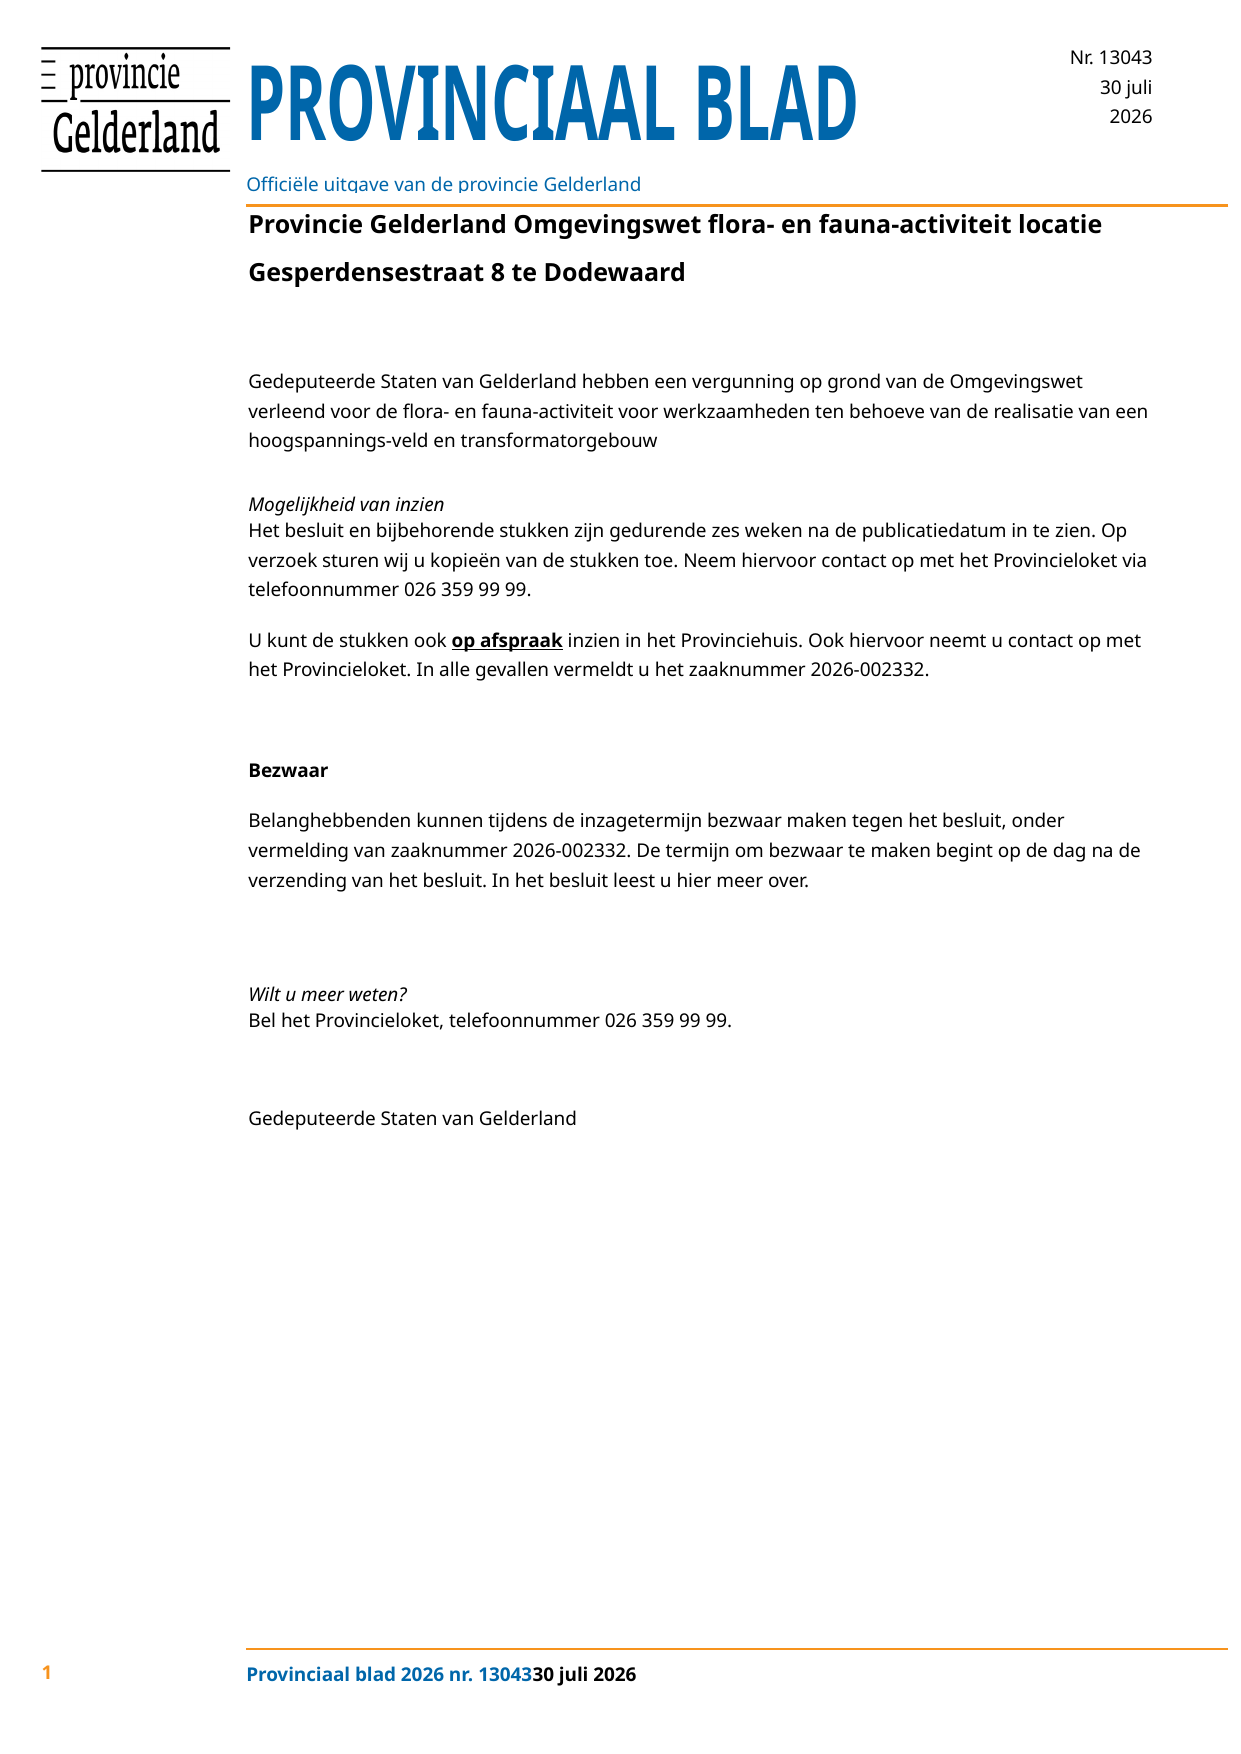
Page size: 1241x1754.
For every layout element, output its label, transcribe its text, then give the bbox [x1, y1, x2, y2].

text Mogelijkheid van inzien [248, 491, 1152, 517]
text Gedeputeerde Staten van Gelderland [248, 1105, 1152, 1131]
text Provincie Gelderland Omgevingswet flora- en fauna-activiteit locatie Gesperdensestraat 8 te Dodewaard [248, 207, 1152, 288]
picture [41, 47, 231, 172]
text Bezwaar [248, 757, 1152, 783]
text Belanghebbenden kunnen tijdens de inzagetermijn bezwaar maken tegen het besluit, onder vermelding van zaaknummer 2026-002332. De termijn om bezwaar te maken begint op de dag na de verzending van het besluit. In het besluit leest u hier meer over. [248, 808, 1152, 892]
text Wilt u meer weten? [248, 981, 1152, 1007]
text Bel het Provincieloket, telefoonnummer 026 359 99 99. [248, 1007, 1152, 1033]
text U kunt de stukken ook op afspraak inzien in het Provinciehuis. Ook hiervoor neemt u contact op met het Provincieloket. In alle gevallen vermeldt u het zaaknummer 2026-002332. [248, 627, 1152, 682]
text Het besluit en bijbehorende stukken zijn gedurende zes weken na de publicatiedatum in te zien. Op verzoek sturen wij u kopieën van de stukken toe. Neem hiervoor contact op met het Provincieloket via telefoonnummer 026 359 99 99. [248, 517, 1152, 602]
text Gedeputeerde Staten van Gelderland hebben een vergunning op grond van de Omgevingswet verleend voor de flora- en fauna-activiteit voor werkzaamheden ten behoeve van de realisatie van een hoogspannings-veld en transformatorgebouw [248, 368, 1152, 453]
